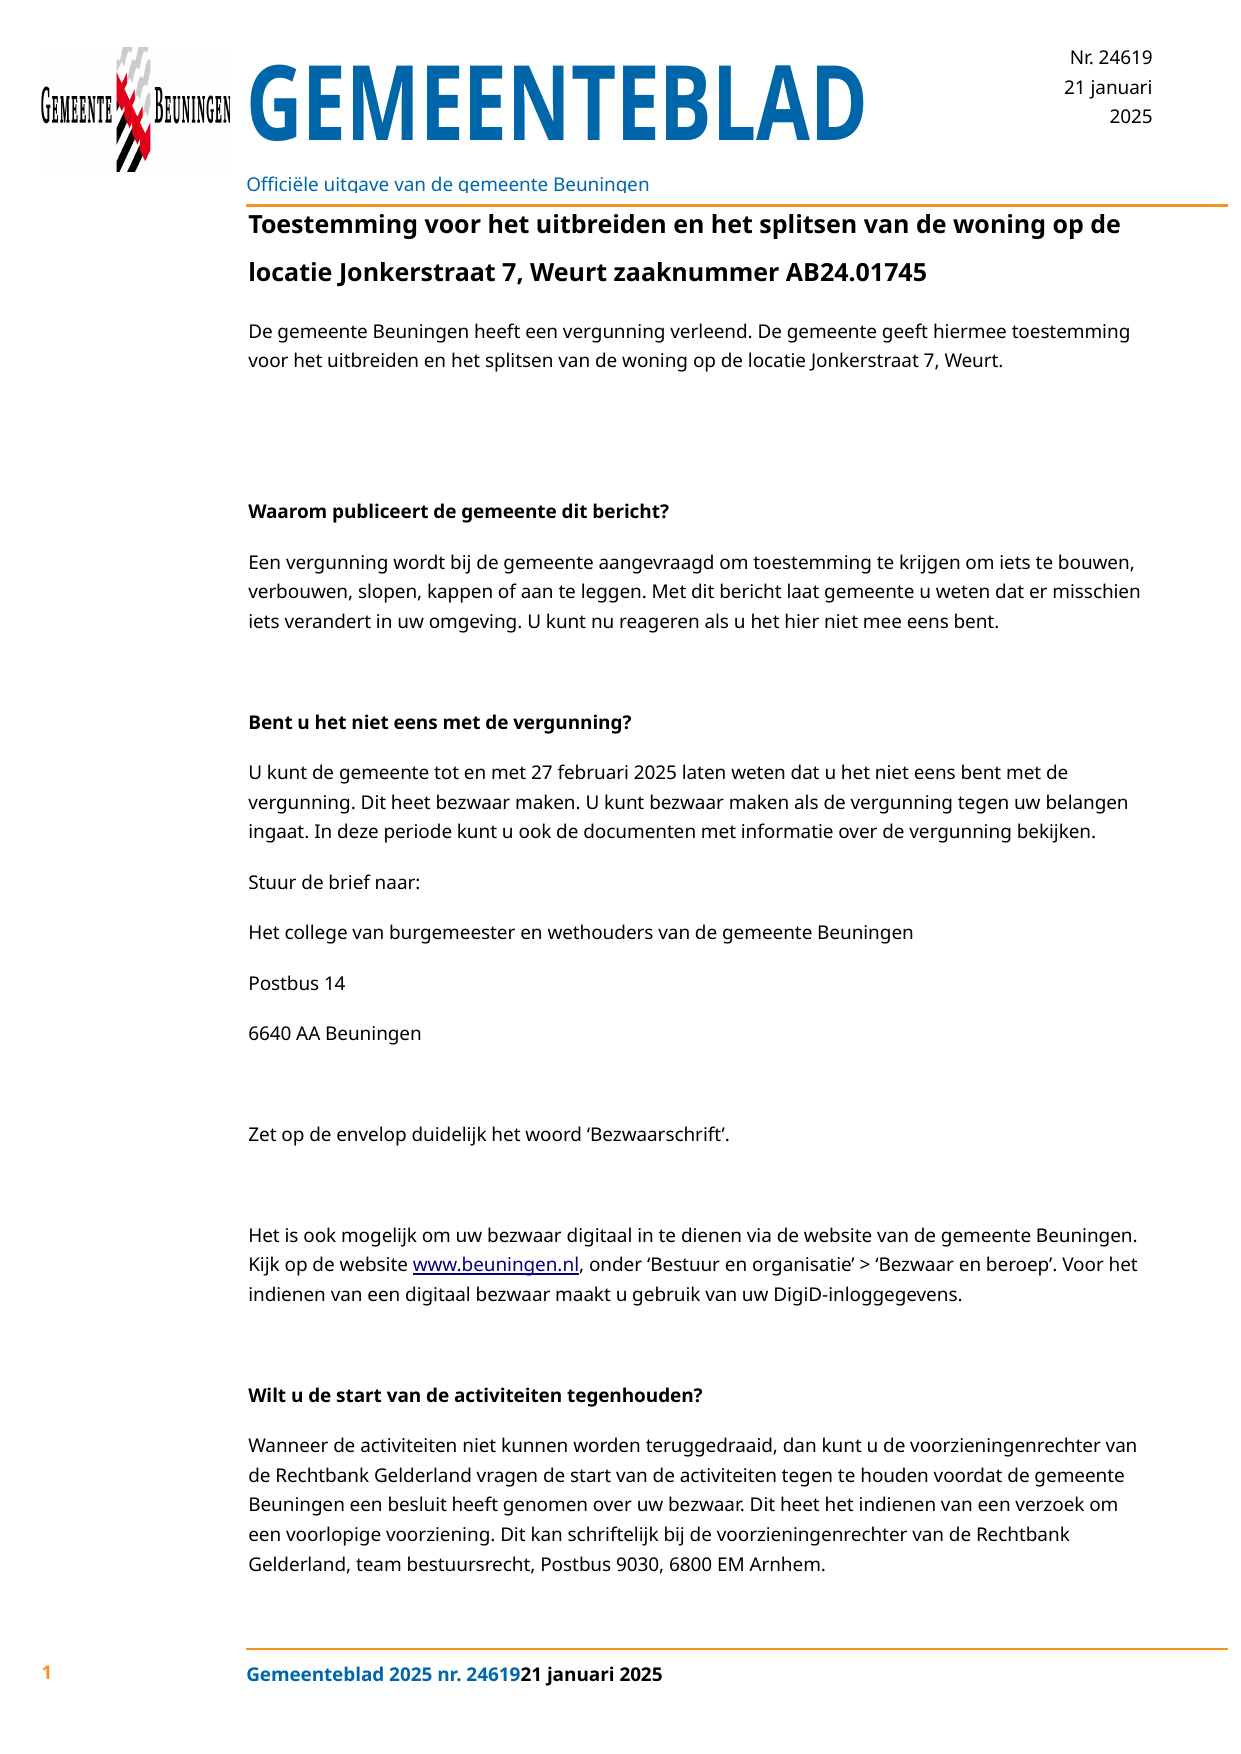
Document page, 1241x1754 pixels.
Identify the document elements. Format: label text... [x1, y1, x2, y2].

picture [41, 47, 231, 172]
text Waarom publiceert de gemeente dit bericht? [248, 499, 1152, 524]
text Zet op de envelop duidelijk het woord ‘Bezwaarschrift’. [248, 1121, 1152, 1147]
text Het is ook mogelijk om uw bezwaar digitaal in te dienen via de website van de gemeente Beuningen. Kijk op de website www.beuningen.nl, onder ‘Bestuur en organisatie’ > ‘Bezwaar en beroep’. Voor het indienen van een digitaal bezwaar maakt u gebruik van uw DigiD-inloggegevens. [248, 1222, 1152, 1307]
text Postbus 14 [248, 970, 1152, 996]
text Bent u het niet eens met de vergunning? [248, 709, 1152, 735]
text Stuur de brief naar: [248, 869, 1152, 895]
text De gemeente Beuningen heeft een vergunning verleend. De gemeente geeft hiermee toestemming voor het uitbreiden en het splitsen van de woning op de locatie Jonkerstraat 7, Weurt. [248, 318, 1152, 373]
text Wanneer de activiteiten niet kunnen worden teruggedraaid, dan kunt u de voorzieningenrechter van de Rechtbank Gelderland vragen de start van de activiteiten tegen te houden voordat de gemeente Beuningen een besluit heeft genomen over uw bezwaar. Dit heet het indienen van een verzoek om een voorlopige voorziening. Dit kan schriftelijk bij de voorzieningenrechter van de Rechtbank Gelderland, team bestuursrecht, Postbus 9030, 6800 EM Arnhem. [248, 1432, 1152, 1577]
text Wilt u de start van de activiteiten tegenhouden? [248, 1382, 1152, 1408]
text Toestemming voor het uitbreiden en het splitsen van de woning op de locatie Jonkerstraat 7, Weurt zaaknummer AB24.01745 [248, 207, 1152, 288]
text U kunt de gemeente tot en met 27 februari 2025 laten weten dat u het niet eens bent met de vergunning. Dit heet bezwaar maken. U kunt bezwaar maken als de vergunning tegen uw belangen ingaat. In deze periode kunt u ook de documenten met informatie over de vergunning bekijken. [248, 759, 1152, 844]
text Een vergunning wordt bij de gemeente aangevraagd om toestemming te krijgen om iets te bouwen, verbouwen, slopen, kappen of aan te leggen. Met dit bericht laat gemeente u weten dat er misschien iets verandert in uw omgeving. U kunt nu reageren als u het hier niet mee eens bent. [248, 549, 1152, 634]
text 6640 AA Beuningen [248, 1020, 1152, 1046]
text Het college van burgemeester en wethouders van de gemeente Beuningen [248, 919, 1152, 945]
